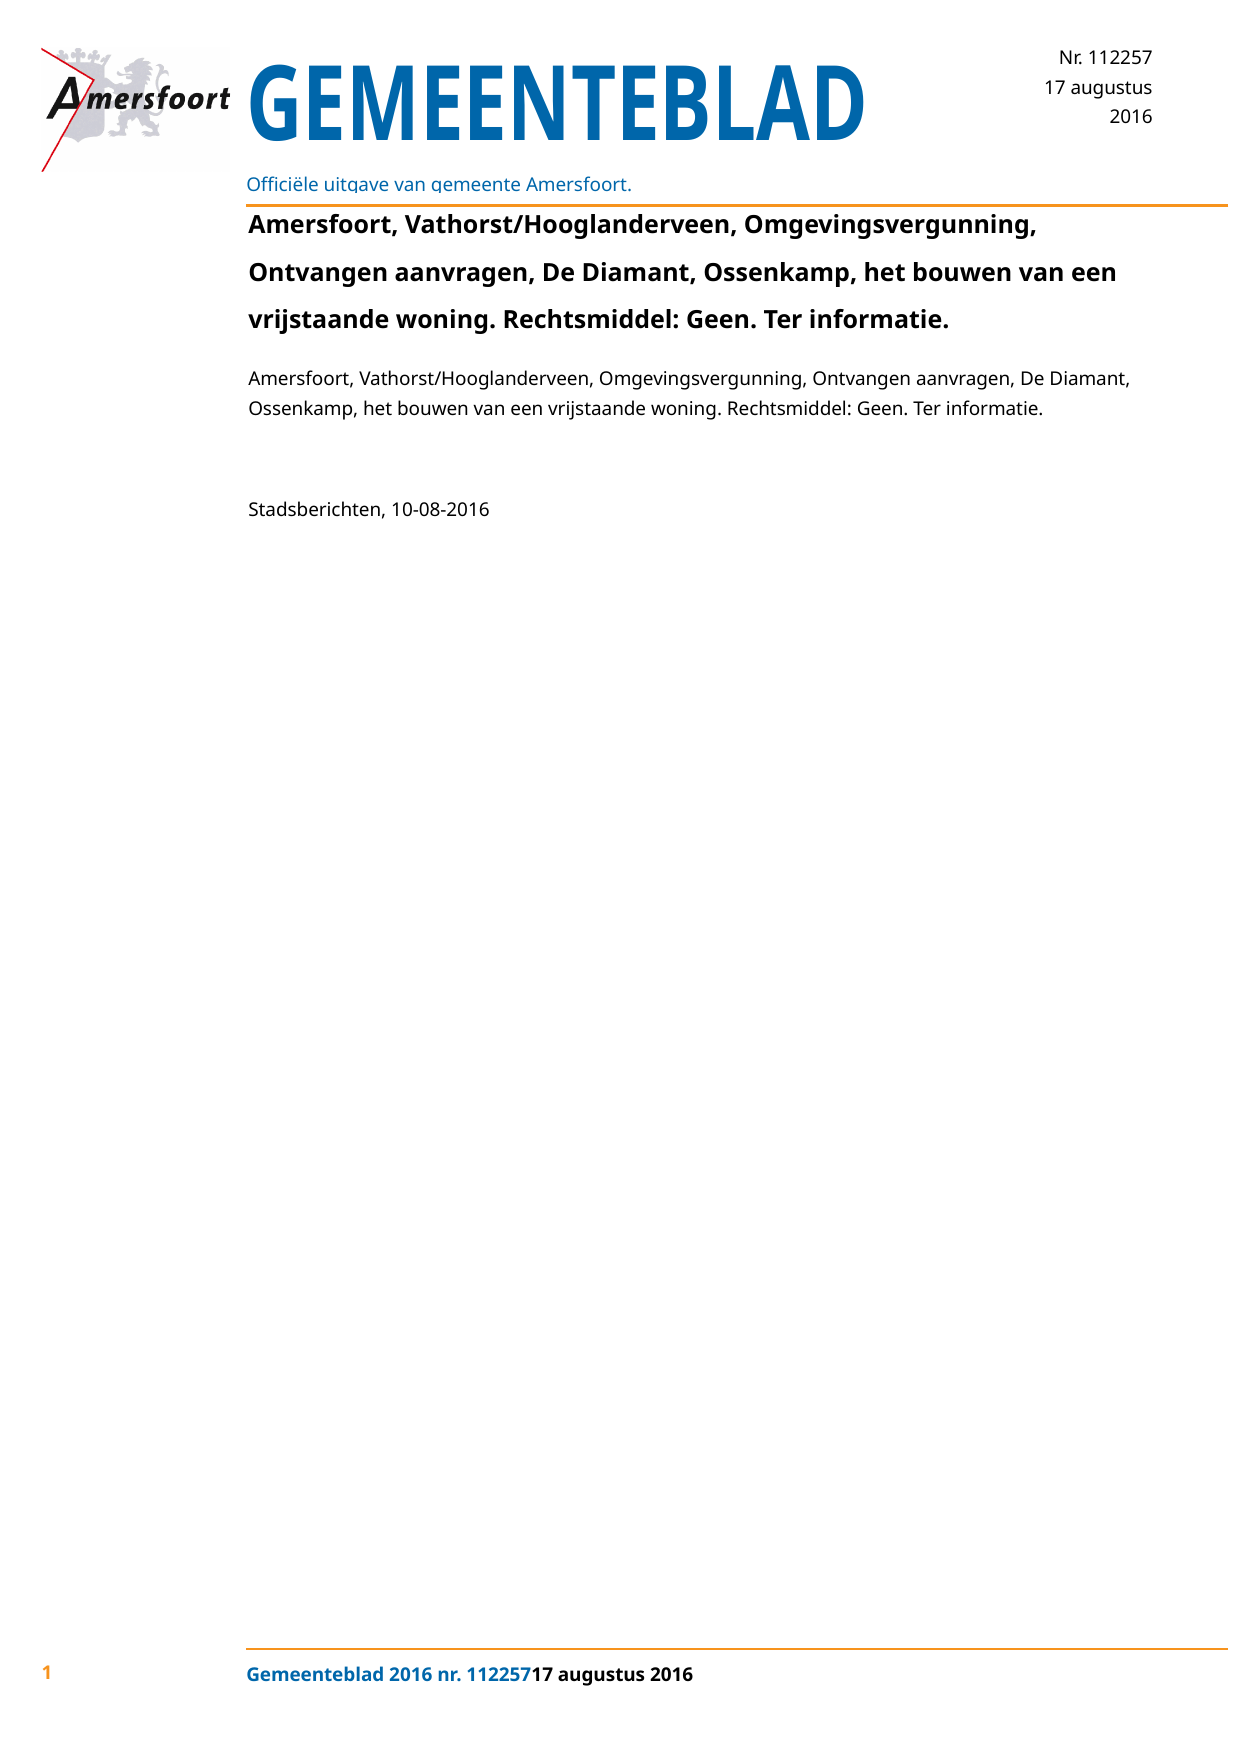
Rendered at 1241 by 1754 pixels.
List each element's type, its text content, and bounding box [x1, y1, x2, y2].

text Amersfoort, Vathorst/Hooglanderveen, Omgevingsvergunning, Ontvangen aanvragen, De Diamant, Ossenkamp, het bouwen van een vrijstaande woning. Rechtsmiddel: Geen. Ter informatie. [248, 207, 1152, 336]
text Amersfoort, Vathorst/Hooglanderveen, Omgevingsvergunning, Ontvangen aanvragen, De Diamant, Ossenkamp, het bouwen van een vrijstaande woning. Rechtsmiddel: Geen. Ter informatie. [248, 366, 1152, 421]
picture [41, 47, 231, 172]
text Stadsberichten, 10-08-2016 [248, 496, 1152, 522]
